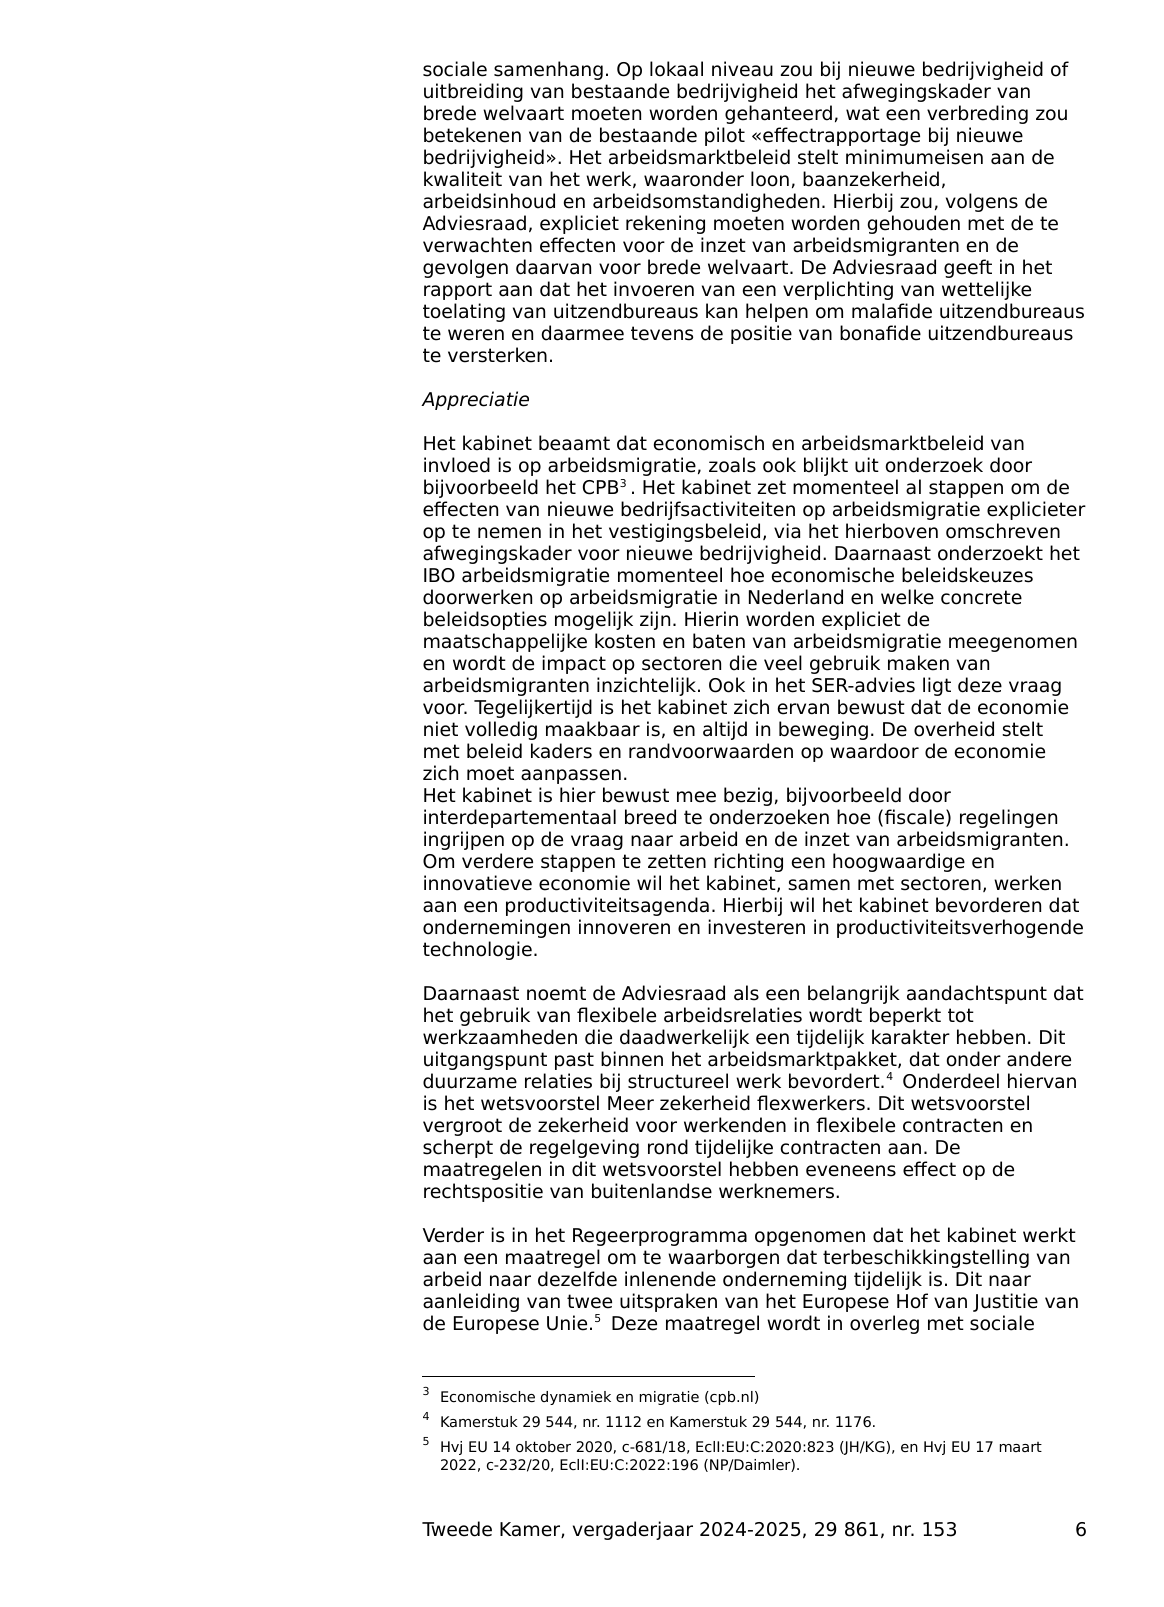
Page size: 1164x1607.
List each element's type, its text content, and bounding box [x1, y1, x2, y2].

text Kamerstuk 29 544, nr. 1112 en Kamerstuk 29 544, nr. 1176. [422, 1410, 1087, 1432]
text sociale samenhang. Op lokaal niveau zou bij nieuwe bedrijvigheid of uitbreiding van bestaande bedrijvigheid het afwegingskader van brede welvaart moeten worden gehanteerd, wat een verbreding zou betekenen van de bestaande pilot «effectrapportage bij nieuwe bedrijvigheid». Het arbeidsmarktbeleid stelt minimumeisen aan de kwaliteit van het werk, waaronder loon, baanzekerheid, arbeidsinhoud en arbeidsomstandigheden. Hierbij zou, volgens de Adviesraad, expliciet rekening moeten worden gehouden met de te verwachten effecten voor de inzet van arbeidsmigranten en de gevolgen daarvan voor brede welvaart. De Adviesraad geeft in het rapport aan dat het invoeren van een verplichting van wettelijke toelating van uitzendbureaus kan helpen om malafide uitzendbureaus te weren en daarmee tevens de positie van bonafide uitzendbureaus te versterken. [422, 59, 1087, 367]
text Het kabinet is hier bewust mee bezig, bijvoorbeeld door interdepartementaal breed te onderzoeken hoe (fiscale) regelingen ingrijpen op de vraag naar arbeid en de inzet van arbeidsmigranten. Om verdere stappen te zetten richting een hoogwaardige en innovatieve economie wil het kabinet, samen met sectoren, werken aan een productiviteitsagenda. Hierbij wil het kabinet bevorderen dat ondernemingen innoveren en investeren in productiviteitsverhogende technologie. [422, 785, 1087, 961]
text Daarnaast noemt de Adviesraad als een belangrijk aandachtspunt dat het gebruik van flexibele arbeidsrelaties wordt beperkt tot werkzaamheden die daadwerkelijk een tijdelijk karakter hebben. Dit uitgangspunt past binnen het arbeidsmarktpakket, dat onder andere duurzame relaties bij structureel werk bevordert. Onderdeel hiervan is het wetsvoorstel Meer zekerheid flexwerkers. Dit wetsvoorstel vergroot de zekerheid voor werkenden in flexibele contracten en scherpt de regelgeving rond tijdelijke contracten aan. De maatregelen in dit wetsvoorstel hebben eveneens effect op de rechtspositie van buitenlandse werknemers. [422, 983, 1087, 1203]
text Hvj EU 14 oktober 2020, c-681/18, EclI:EU:C:2020:823 (JH/KG), en Hvj EU 17 maart 2022, c-232/20, EclI:EU:C:2022:196 (NP/Daimler). [422, 1435, 1087, 1474]
subtitle Appreciatie [422, 389, 1087, 411]
text Economische dynamiek en migratie (cpb.nl) [422, 1385, 1087, 1407]
text Het kabinet beaamt dat economisch en arbeidsmarktbeleid van invloed is op arbeidsmigratie, zoals ook blijkt uit onderzoek door bijvoorbeeld het CPB. Het kabinet zet momenteel al stappen om de effecten van nieuwe bedrijfsactiviteiten op arbeidsmigratie explicieter op te nemen in het vestigingsbeleid, via het hierboven omschreven afwegingskader voor nieuwe bedrijvigheid. Daarnaast onderzoekt het IBO arbeidsmigratie momenteel hoe economische beleidskeuzes doorwerken op arbeidsmigratie in Nederland en welke concrete beleidsopties mogelijk zijn. Hierin worden expliciet de maatschappelĳke kosten en baten van arbeidsmigratie meegenomen en wordt de impact op sectoren die veel gebruik maken van arbeidsmigranten inzichtelijk. Ook in het SER-advies ligt deze vraag voor. Tegelijkertijd is het kabinet zich ervan bewust dat de economie niet volledig maakbaar is, en altijd in beweging. De overheid stelt met beleid kaders en randvoorwaarden op waardoor de economie zich moet aanpassen. [422, 433, 1087, 785]
text Verder is in het Regeerprogramma opgenomen dat het kabinet werkt aan een maatregel om te waarborgen dat terbeschikkingstelling van arbeid naar dezelfde inlenende onderneming tijdelijk is. Dit naar aanleiding van twee uitspraken van het Europese Hof van Justitie van de Europese Unie. Deze maatregel wordt in overleg met sociale [422, 1225, 1087, 1335]
